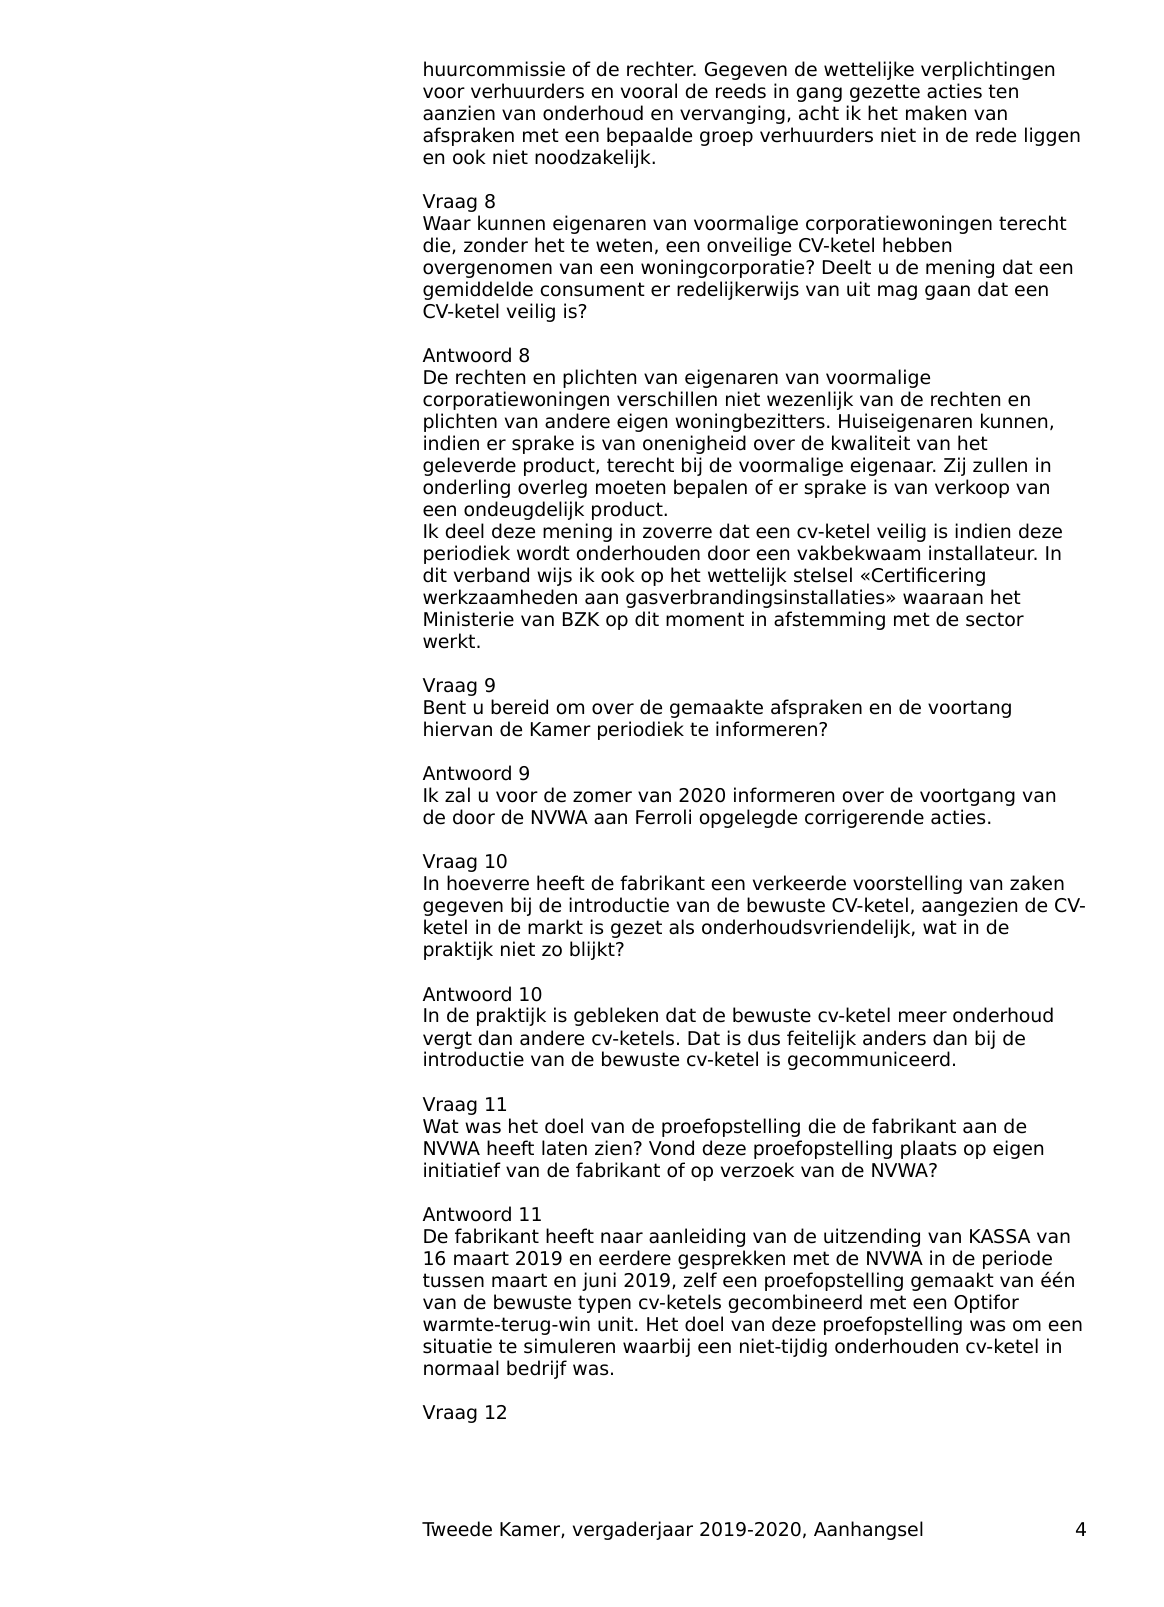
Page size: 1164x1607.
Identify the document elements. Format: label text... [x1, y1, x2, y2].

text De rechten en plichten van eigenaren van voormalige corporatiewoningen verschillen niet wezenlijk van de rechten en plichten van andere eigen woningbezitters. Huiseigenaren kunnen, indien er sprake is van onenigheid over de kwaliteit van het geleverde product, terecht bij de voormalige eigenaar. Zij zullen in onderling overleg moeten bepalen of er sprake is van verkoop van een ondeugdelijk product. [422, 367, 1087, 521]
text Antwoord 8 [422, 345, 1087, 367]
text Ik zal u voor de zomer van 2020 informeren over de voortgang van de door de NVWA aan Ferroli opgelegde corrigerende acties. [422, 785, 1087, 829]
text Ik deel deze mening in zoverre dat een cv-ketel veilig is indien deze periodiek wordt onderhouden door een vakbekwaam installateur. In dit verband wijs ik ook op het wettelijk stelsel «Certificering werkzaamheden aan gasverbrandingsinstallaties» waaraan het Ministerie van BZK op dit moment in afstemming met de sector werkt. [422, 521, 1087, 653]
text Vraag 9 [422, 675, 1087, 697]
text Antwoord 11 [422, 1204, 1087, 1226]
text Vraag 11 [422, 1093, 1087, 1116]
text Antwoord 10 [422, 983, 1087, 1005]
text Vraag 8 [422, 191, 1087, 213]
text Wat was het doel van de proefopstelling die de fabrikant aan de NVWA heeft laten zien? Vond deze proefopstelling plaats op eigen initiatief van de fabrikant of op verzoek van de NVWA? [422, 1116, 1087, 1181]
text Antwoord 9 [422, 763, 1087, 785]
text De fabrikant heeft naar aanleiding van de uitzending van KASSA van 16 maart 2019 en eerdere gesprekken met de NVWA in de periode tussen maart en juni 2019, zelf een proefopstelling gemaakt van één van de bewuste typen cv-ketels gecombineerd met een Optifor warmte-terug-win unit. Het doel van deze proefopstelling was om een situatie te simuleren waarbij een niet-tijdig onderhouden cv-ketel in normaal bedrijf was. [422, 1226, 1087, 1379]
text Vraag 10 [422, 851, 1087, 873]
text huurcommissie of de rechter. Gegeven de wettelijke verplichtingen voor verhuurders en vooral de reeds in gang gezette acties ten aanzien van onderhoud en vervanging, acht ik het maken van afspraken met een bepaalde groep verhuurders niet in de rede liggen en ook niet noodzakelijk. [422, 59, 1087, 169]
text Vraag 12 [422, 1402, 1087, 1424]
text In hoeverre heeft de fabrikant een verkeerde voorstelling van zaken gegeven bij de introductie van de bewuste CV-ketel, aangezien de CV-ketel in de markt is gezet als onderhoudsvriendelijk, wat in de praktijk niet zo blijkt? [422, 873, 1087, 961]
text In de praktijk is gebleken dat de bewuste cv-ketel meer onderhoud vergt dan andere cv-ketels. Dat is dus feitelijk anders dan bij de introductie van de bewuste cv-ketel is gecommuniceerd. [422, 1005, 1087, 1071]
text Bent u bereid om over de gemaakte afspraken en de voortang hiervan de Kamer periodiek te informeren? [422, 697, 1087, 741]
text Waar kunnen eigenaren van voormalige corporatiewoningen terecht die, zonder het te weten, een onveilige CV-ketel hebben overgenomen van een woningcorporatie? Deelt u de mening dat een gemiddelde consument er redelijkerwijs van uit mag gaan dat een CV-ketel veilig is? [422, 213, 1087, 323]
